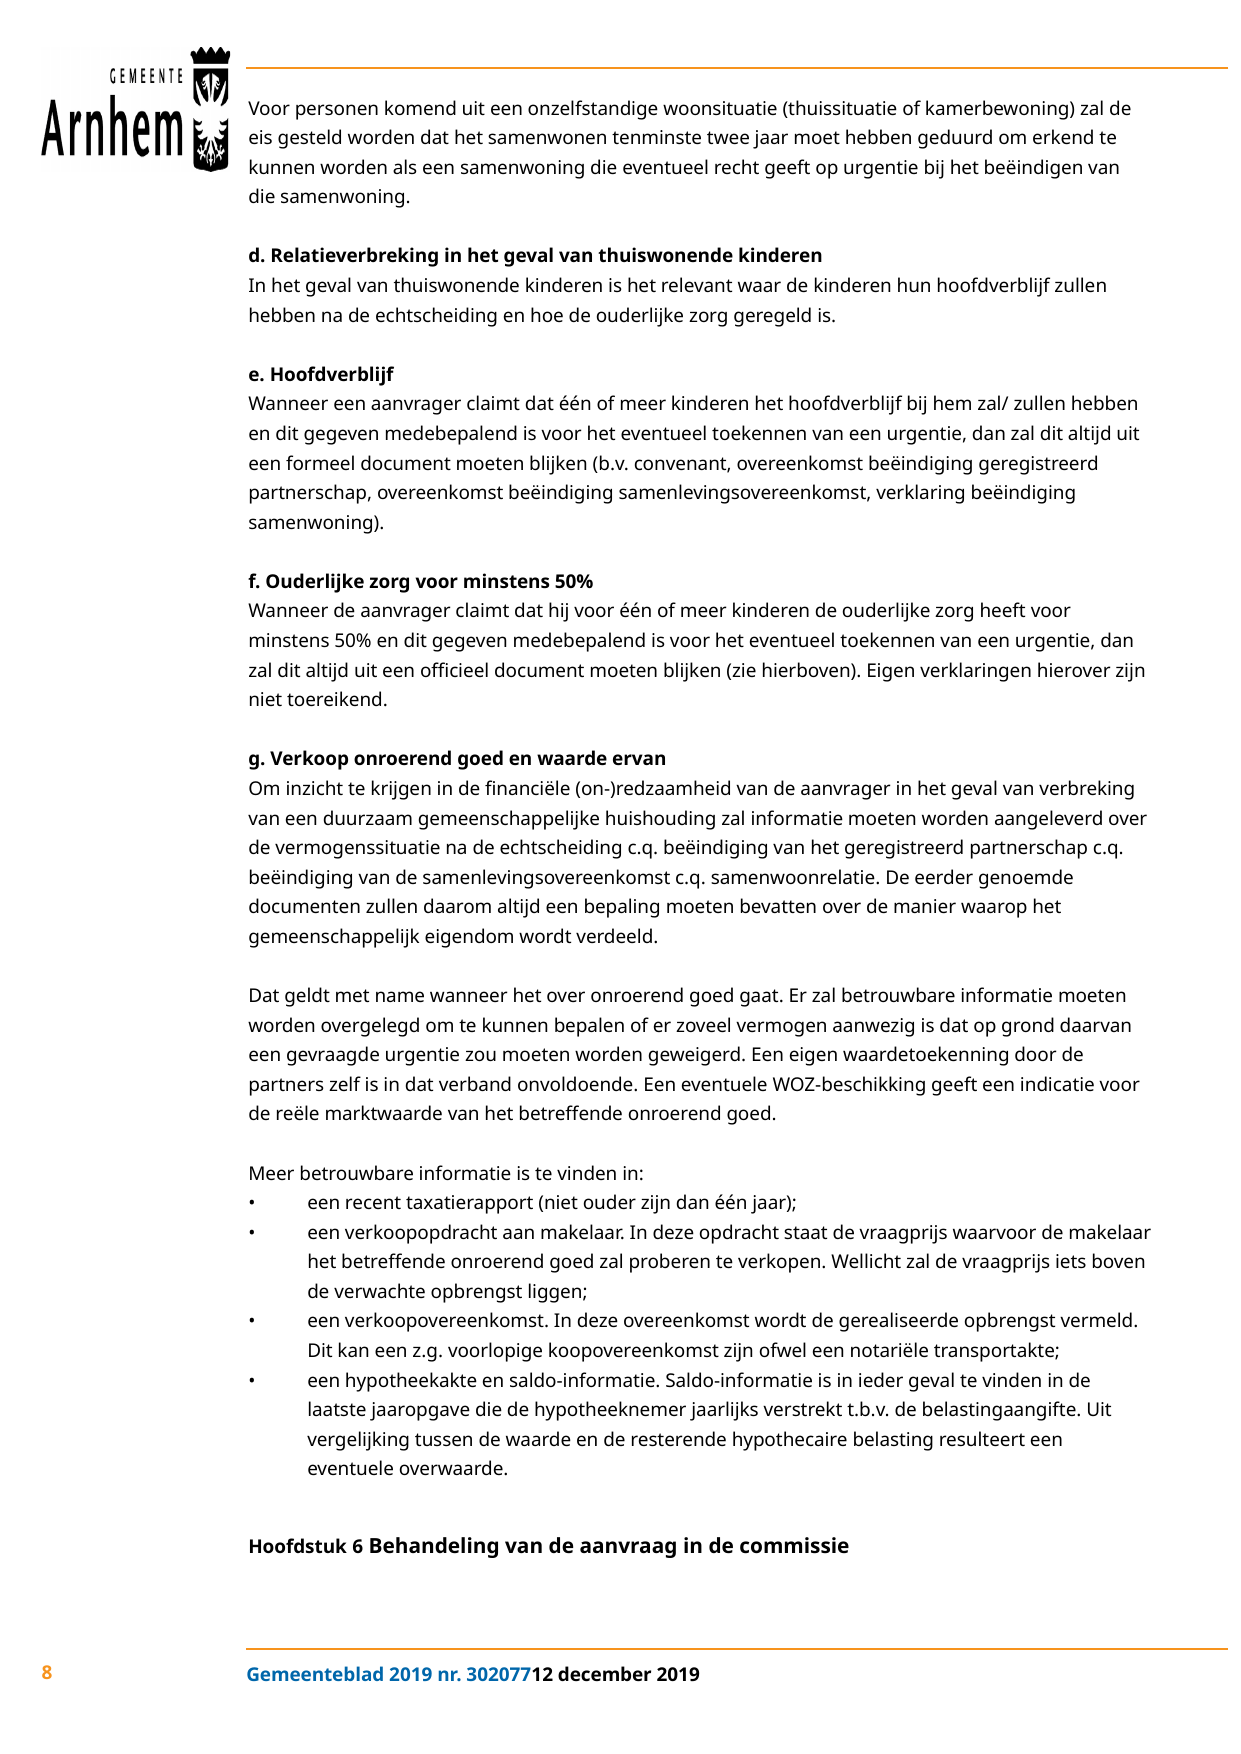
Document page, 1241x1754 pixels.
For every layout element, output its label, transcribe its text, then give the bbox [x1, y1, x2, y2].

text Om inzicht te krijgen in de financiële (on-)redzaamheid van de aanvrager in het geval van verbreking van een duurzaam gemeenschappelijke huishouding zal informatie moeten worden aangeleverd over de vermogenssituatie na de echtscheiding c.q. beëindiging van het geregistreerd partnerschap c.q. beëindiging van de samenlevingsovereenkomst c.q. samenwoonrelatie. De eerder genoemde documenten zullen daarom altijd een bepaling moeten bevatten over de manier waarop het gemeenschappelijk eigendom wordt verdeeld. [248, 775, 1152, 949]
picture [41, 47, 231, 172]
text Voor personen komend uit een onzelfstandige woonsituatie (thuissituatie of kamerbewoning) zal de eis gesteld worden dat het samenwonen tenminste twee jaar moet hebben geduurd om erkend te kunnen worden als een samenwoning die eventueel recht geeft op urgentie bij het beëindigen van die samenwoning. [248, 95, 1152, 209]
text e. Hoofdverblijf [248, 361, 1152, 387]
text Hoofdstuk 6 Behandeling van de aanvraag in de commissie [248, 1531, 1152, 1559]
text f. Ouderlijke zorg voor minstens 50% [248, 568, 1152, 594]
text g. Verkoop onroerend goed en waarde ervan [248, 746, 1152, 771]
text Meer betrouwbare informatie is te vinden in: [248, 1160, 1152, 1186]
list een hypotheekakte en saldo-informatie. Saldo-informatie is in ieder geval te vinden in de laatste jaaropgave die de hypotheeknemer jaarlijks verstrekt t.b.v. de belastingaangifte. Uit vergelijking tussen de waarde en de resterende hypothecaire belasting resulteert een eventuele overwaarde. [248, 1367, 1152, 1481]
text In het geval van thuiswonende kinderen is het relevant waar de kinderen hun hoofdverblijf zullen hebben na de echtscheiding en hoe de ouderlijke zorg geregeld is. [248, 272, 1152, 328]
text Wanneer een aanvrager claimt dat één of meer kinderen het hoofdverblijf bij hem zal/ zullen hebben en dit gegeven medebepalend is voor het eventueel toekennen van een urgentie, dan zal dit altijd uit een formeel document moeten blijken (b.v. convenant, overeenkomst beëindiging geregistreerd partnerschap, overeenkomst beëindiging samenlevingsovereenkomst, verklaring beëindiging samenwoning). [248, 391, 1152, 535]
text Wanneer de aanvrager claimt dat hij voor één of meer kinderen de ouderlijke zorg heeft voor minstens 50% en dit gegeven medebepalend is voor het eventueel toekennen van een urgentie, dan zal dit altijd uit een officieel document moeten blijken (zie hierboven). Eigen verklaringen hierover zijn niet toereikend. [248, 598, 1152, 712]
list een verkoopopdracht aan makelaar. In deze opdracht staat de vraagprijs waarvoor de makelaar het betreffende onroerend goed zal proberen te verkopen. Wellicht zal de vraagprijs iets boven de verwachte opbrengst liggen; [248, 1219, 1152, 1304]
list een recent taxatierapport (niet ouder zijn dan één jaar); [248, 1189, 1152, 1215]
list een verkoopovereenkomst. In deze overeenkomst wordt de gerealiseerde opbrengst vermeld. Dit kan een z.g. voorlopige koopovereenkomst zijn ofwel een notariële transportakte; [248, 1308, 1152, 1363]
text Dat geldt met name wanneer het over onroerend goed gaat. Er zal betrouwbare informatie moeten worden overgelegd om te kunnen bepalen of er zoveel vermogen aanwezig is dat op grond daarvan een gevraagde urgentie zou moeten worden geweigerd. Een eigen waardetoekenning door de partners zelf is in dat verband onvoldoende. Een eventuele WOZ-beschikking geeft een indicatie voor de reële marktwaarde van het betreffende onroerend goed. [248, 982, 1152, 1126]
text d. Relatieverbreking in het geval van thuiswonende kinderen [248, 243, 1152, 268]
